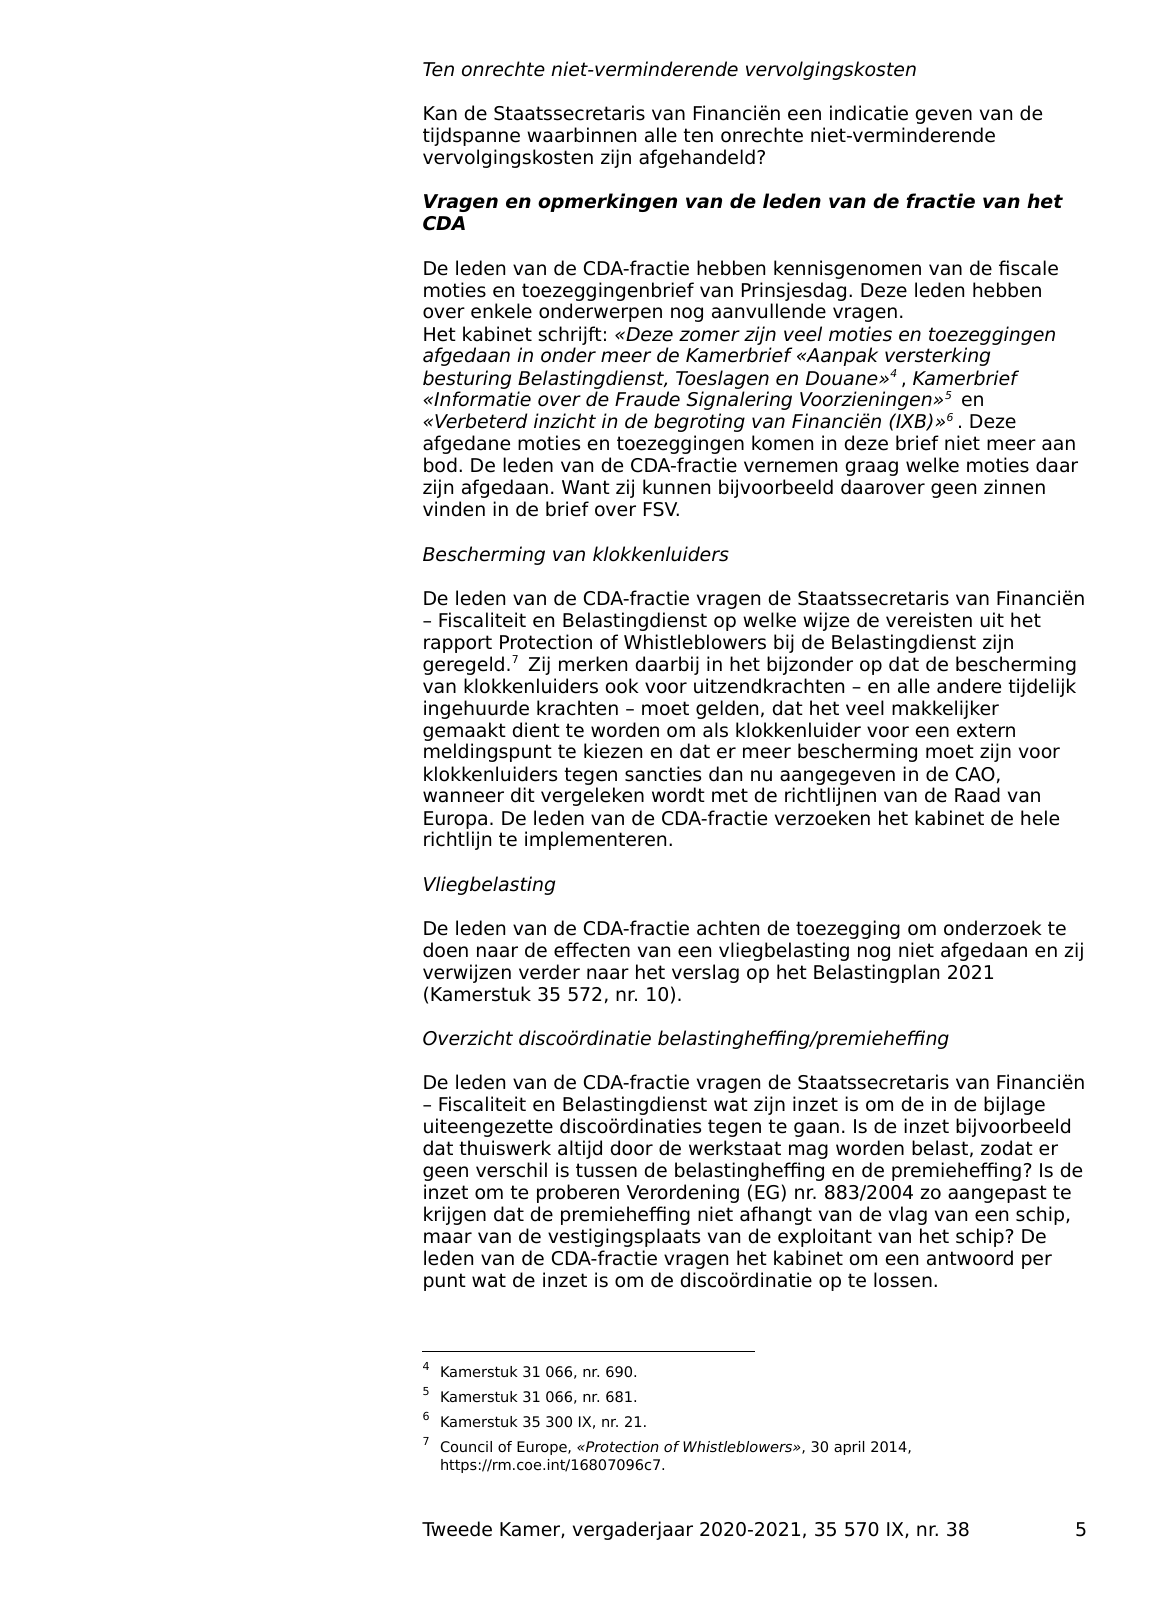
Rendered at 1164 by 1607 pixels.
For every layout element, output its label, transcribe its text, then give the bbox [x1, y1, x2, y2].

text De leden van de CDA-fractie hebben kennisgenomen van de fiscale moties en toezeggingenbrief van Prinsjesdag. Deze leden hebben over enkele onderwerpen nog aanvullende vragen. [422, 257, 1087, 323]
text Kan de Staatssecretaris van Financiën een indicatie geven van de tijdspanne waarbinnen alle ten onrechte niet-verminderende vervolgingskosten zijn afgehandeld? [422, 103, 1087, 169]
text Council of Europe, «Protection of Whistleblowers», 30 april 2014, https://rm.coe.int/16807096c7. [422, 1435, 1087, 1474]
text Kamerstuk 31 066, nr. 690. [422, 1360, 1087, 1382]
text De leden van de CDA-fractie vragen de Staatssecretaris van Financiën – Fiscaliteit en Belastingdienst wat zijn inzet is om de in de bijlage uiteengezette discoördinaties tegen te gaan. Is de inzet bijvoorbeeld dat thuiswerk altijd door de werkstaat mag worden belast, zodat er geen verschil is tussen de belastingheffing en de premieheffing? Is de inzet om te proberen Verordening (EG) nr. 883/2004 zo aangepast te krijgen dat de premieheffing niet afhangt van de vlag van een schip, maar van de vestigingsplaats van de exploitant van het schip? De leden van de CDA-fractie vragen het kabinet om een antwoord per punt wat de inzet is om de discoördinatie op te lossen. [422, 1072, 1087, 1292]
text De leden van de CDA-fractie vragen de Staatssecretaris van Financiën – Fiscaliteit en Belastingdienst op welke wijze de vereisten uit het rapport Protection of Whistleblowers bij de Belastingdienst zijn geregeld. Zij merken daarbij in het bijzonder op dat de bescherming van klokkenluiders ook voor uitzendkrachten – en alle andere tijdelijk ingehuurde krachten – moet gelden, dat het veel makkelijker gemaakt dient te worden om als klokkenluider voor een extern meldingspunt te kiezen en dat er meer bescherming moet zijn voor klokkenluiders tegen sancties dan nu aangegeven in de CAO, wanneer dit vergeleken wordt met de richtlijnen van de Raad van Europa. De leden van de CDA-fractie verzoeken het kabinet de hele richtlijn te implementeren. [422, 588, 1087, 851]
text Het kabinet schrijft: «Deze zomer zijn veel moties en toezeggingen afgedaan in onder meer de Kamerbrief «Aanpak versterking besturing Belastingdienst, Toeslagen en Douane», Kamerbrief «Informatie over de Fraude Signalering Voorzieningen» en «Verbeterd inzicht in de begroting van Financiën (IXB)». Deze afgedane moties en toezeggingen komen in deze brief niet meer aan bod. De leden van de CDA-fractie vernemen graag welke moties daar zijn afgedaan. Want zij kunnen bijvoorbeeld daarover geen zinnen vinden in de brief over FSV. [422, 323, 1087, 521]
text Kamerstuk 35 300 IX, nr. 21. [422, 1410, 1087, 1432]
subtitle Bescherming van klokkenluiders [422, 543, 1087, 565]
subtitle Vliegbelasting [422, 873, 1087, 896]
subtitle Ten onrechte niet-verminderende vervolgingskosten [422, 59, 1087, 81]
text Kamerstuk 31 066, nr. 681. [422, 1385, 1087, 1407]
subtitle Vragen en opmerkingen van de leden van de fractie van het CDA [422, 191, 1087, 235]
subtitle Overzicht discoördinatie belastingheffing/premieheffing [422, 1028, 1087, 1050]
text De leden van de CDA-fractie achten de toezegging om onderzoek te doen naar de effecten van een vliegbelasting nog niet afgedaan en zij verwijzen verder naar het verslag op het Belastingplan 2021 (Kamerstuk 35 572, nr. 10). [422, 918, 1087, 1006]
